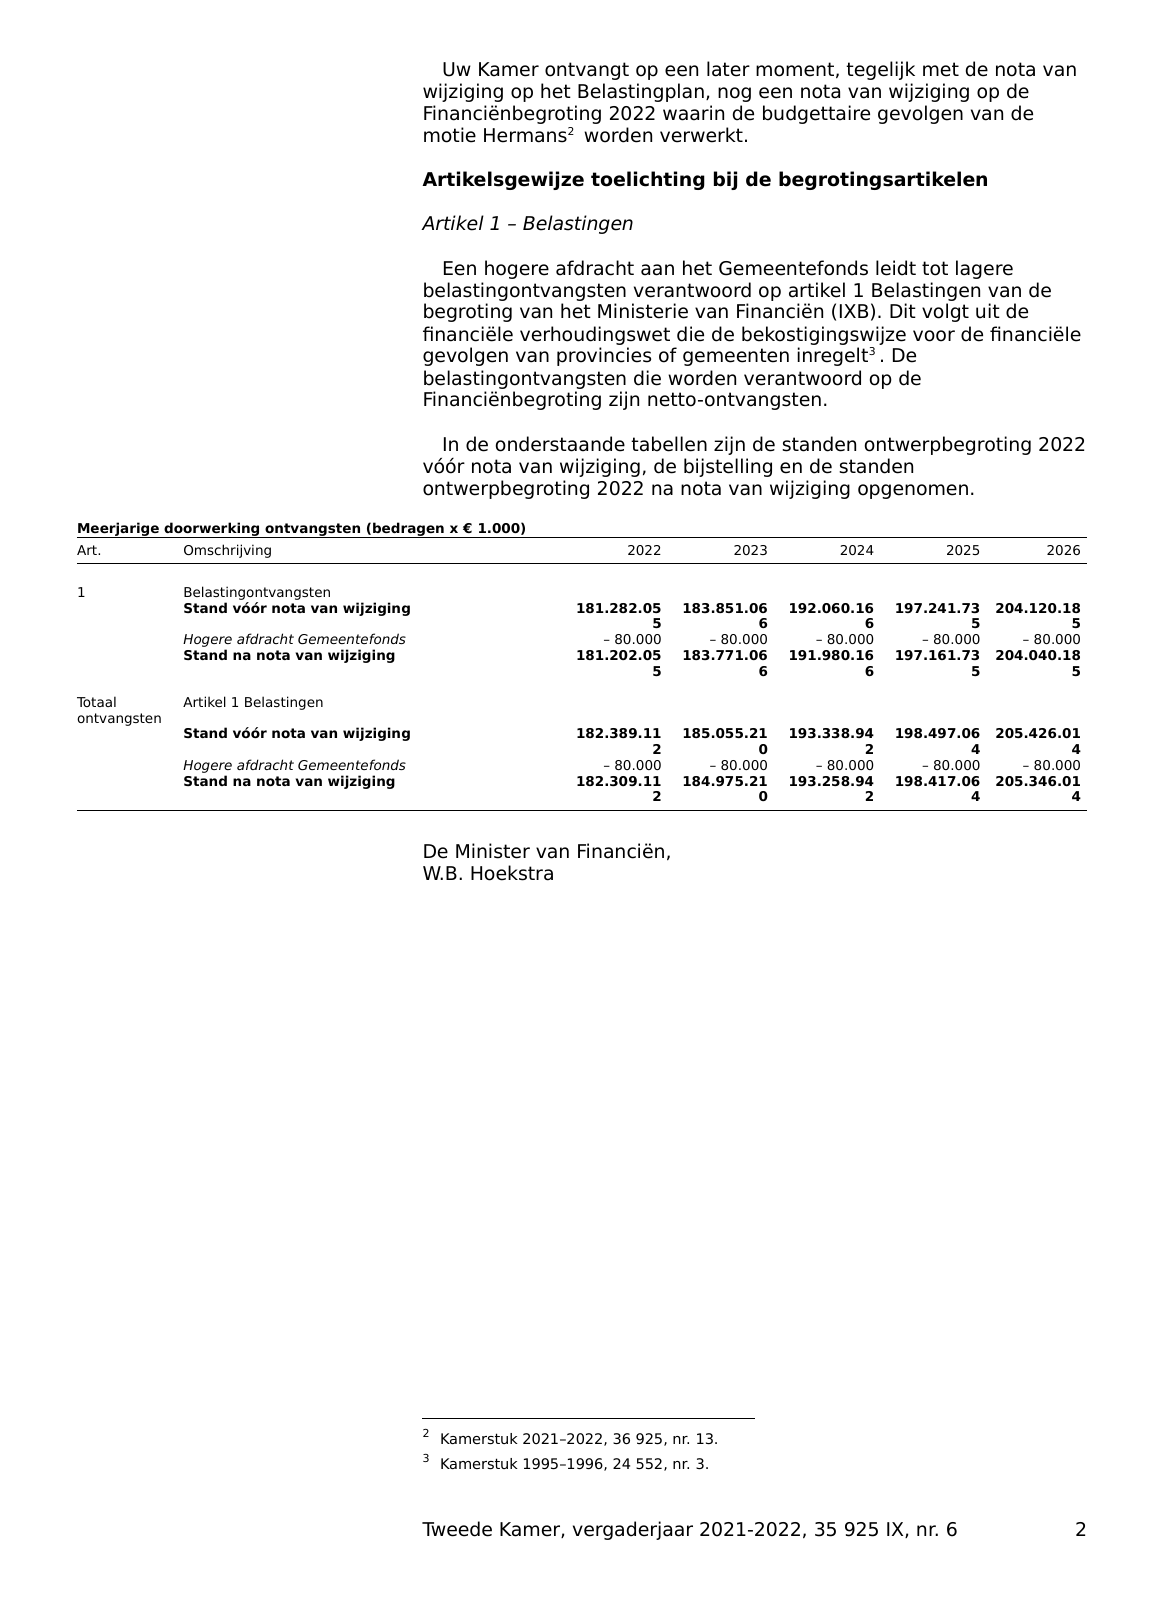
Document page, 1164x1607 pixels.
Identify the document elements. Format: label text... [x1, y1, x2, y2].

text De Minister van Financiën, W.B. Hoekstra [422, 841, 1087, 884]
table_cell 198.417.064 [880, 774, 986, 809]
table_cell 183.771.066 [667, 648, 773, 679]
table_cell 2022 [561, 538, 667, 563]
subtitle Artikel 1 – Belastingen [422, 213, 1087, 235]
table_cell [561, 585, 667, 600]
table_cell Stand na nota van wijziging [177, 774, 561, 809]
text In de onderstaande tabellen zijn de standen ontwerpbegroting 2022 vóór nota van wijziging, de bijstelling en de standen ontwerpbegroting 2022 na nota van wijziging opgenomen. [422, 433, 1087, 499]
table_cell 198.497.064 [880, 726, 986, 758]
table_cell 197.161.735 [880, 648, 986, 679]
table_cell Stand vóór nota van wijziging [177, 600, 561, 632]
table_cell [986, 679, 1087, 695]
table_cell 205.346.014 [986, 774, 1087, 809]
table_cell Omschrijving [177, 538, 561, 563]
table_cell 204.120.185 [986, 600, 1087, 632]
table_header Meerjarige doorwerking ontvangsten (bedragen x € 1.000) [77, 521, 1087, 537]
table_cell Artikel 1 Belastingen [177, 695, 561, 726]
table_cell Stand vóór nota van wijziging [177, 726, 561, 758]
table_cell 2025 [880, 538, 986, 563]
table_cell – 80.000 [986, 758, 1087, 773]
text Een hogere afdracht aan het Gemeentefonds leidt tot lagere belastingontvangsten verantwoord op artikel 1 Belastingen van de begroting van het Ministerie van Financiën (IXB). Dit volgt uit de financiële verhoudingswet die de bekostigingswijze voor de financiële gevolgen van provincies of gemeenten inregelt. De belastingontvangsten die worden verantwoord op de Financiënbegroting zijn netto-ontvangsten. [422, 257, 1087, 411]
table_cell – 80.000 [986, 632, 1087, 648]
table_cell – 80.000 [880, 758, 986, 773]
table_cell [77, 679, 177, 695]
table_cell Stand na nota van wijziging [177, 648, 561, 679]
table_cell 2024 [774, 538, 880, 563]
table_cell [77, 758, 177, 773]
table_cell 183.851.066 [667, 600, 773, 632]
table_cell – 80.000 [667, 632, 773, 648]
table_cell [77, 648, 177, 679]
table_cell 185.055.210 [667, 726, 773, 758]
table_cell 204.040.185 [986, 648, 1087, 679]
table_cell [177, 679, 561, 695]
table_cell [667, 585, 773, 600]
table_cell [880, 679, 986, 695]
table_cell 184.975.210 [667, 774, 773, 809]
table_cell 2023 [667, 538, 773, 563]
table_cell 205.426.014 [986, 726, 1087, 758]
table_cell 193.258.942 [774, 774, 880, 809]
table_cell – 80.000 [561, 632, 667, 648]
text Uw Kamer ontvangt op een later moment, tegelijk met de nota van wijziging op het Belastingplan, nog een nota van wijziging op de Financiënbegroting 2022 waarin de budgettaire gevolgen van de motie Hermans worden verwerkt. [422, 59, 1087, 147]
table_cell 181.202.055 [561, 648, 667, 679]
table_cell [561, 695, 667, 726]
table_cell [986, 564, 1087, 585]
table_cell Belastingontvangsten [177, 585, 561, 600]
table_cell [77, 632, 177, 648]
table_cell 181.282.055 [561, 600, 667, 632]
subtitle Artikelsgewijze toelichting bij de begrotingsartikelen [422, 169, 1087, 191]
table_cell – 80.000 [561, 758, 667, 773]
table_cell Hogere afdracht Gemeentefonds [177, 632, 561, 648]
table_cell [77, 600, 177, 632]
table_cell [774, 695, 880, 726]
table_cell [77, 774, 177, 809]
table_cell [774, 679, 880, 695]
table_cell 193.338.942 [774, 726, 880, 758]
table_cell [774, 585, 880, 600]
table_cell Hogere afdracht Gemeentefonds [177, 758, 561, 773]
table_cell [667, 679, 773, 695]
table_cell [77, 726, 177, 758]
table_cell Totaal ontvangsten [77, 695, 177, 726]
table_cell [986, 585, 1087, 600]
text Kamerstuk 2021–2022, 36 925, nr. 13. [422, 1427, 1087, 1449]
table_cell Art. [77, 538, 177, 563]
table_cell [880, 585, 986, 600]
table_cell 197.241.735 [880, 600, 986, 632]
table_cell [561, 679, 667, 695]
table_cell [774, 564, 880, 585]
table_cell [667, 695, 773, 726]
table_cell [986, 695, 1087, 726]
table_cell [561, 564, 667, 585]
table_cell [667, 564, 773, 585]
table_cell 192.060.166 [774, 600, 880, 632]
table_cell – 80.000 [774, 758, 880, 773]
table_cell – 80.000 [880, 632, 986, 648]
table_cell 2026 [986, 538, 1087, 563]
table_cell 1 [77, 585, 177, 600]
table_cell 182.309.112 [561, 774, 667, 809]
table_cell – 80.000 [774, 632, 880, 648]
table_cell [880, 695, 986, 726]
text Kamerstuk 1995–1996, 24 552, nr. 3. [422, 1452, 1087, 1474]
table_cell – 80.000 [667, 758, 773, 773]
table_cell [77, 564, 177, 585]
table_cell 182.389.112 [561, 726, 667, 758]
table_cell 191.980.166 [774, 648, 880, 679]
table_cell [177, 564, 561, 585]
table_cell [880, 564, 986, 585]
